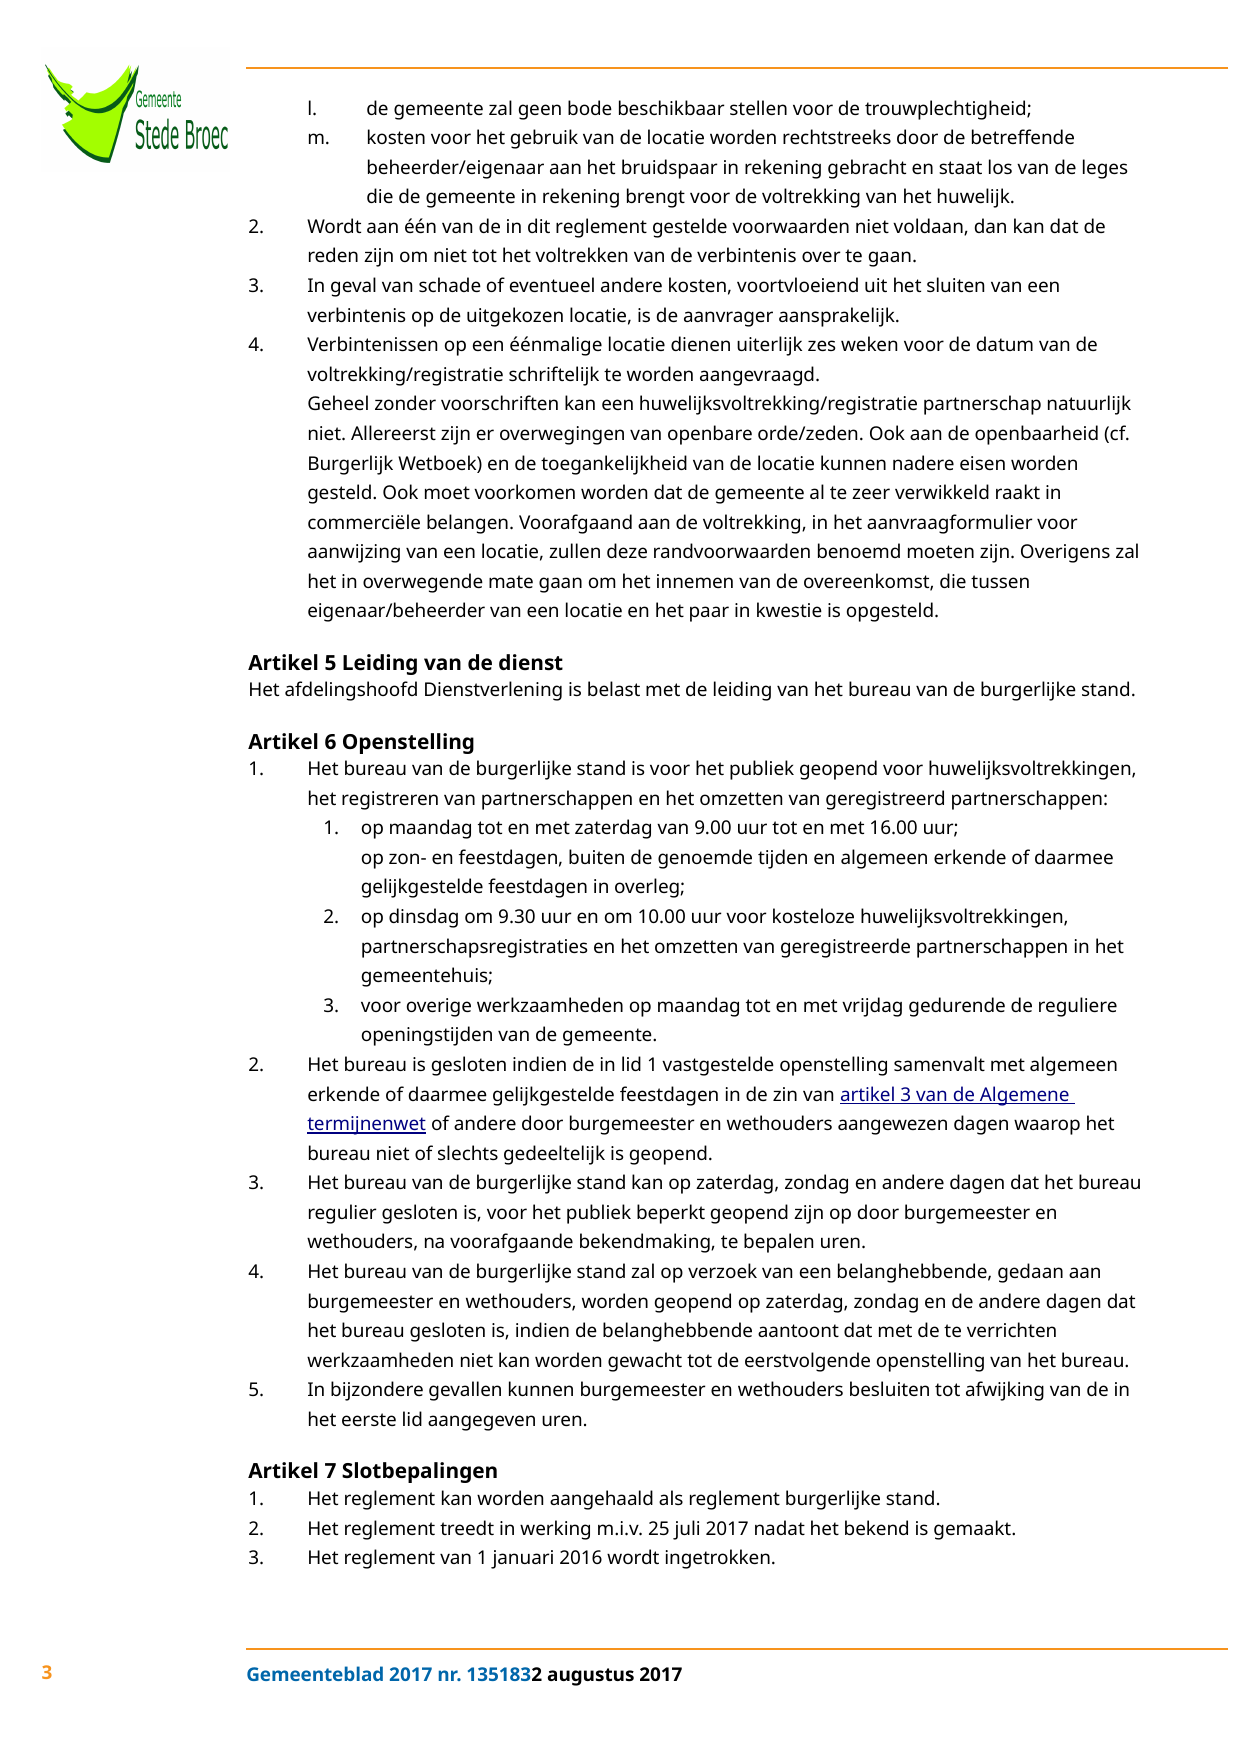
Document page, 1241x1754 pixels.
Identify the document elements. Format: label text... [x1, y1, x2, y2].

list Het bureau van de burgerlijke stand kan op zaterdag, zondag en andere dagen dat het bureau regulier gesloten is, voor het publiek beperkt geopend zijn op door burgemeester en wethouders, na voorafgaande bekendmaking, te bepalen uren. [248, 1169, 1152, 1254]
list Het bureau van de burgerlijke stand is voor het publiek geopend voor huwelijksvoltrekkingen, het registreren van partnerschappen en het omzetten van geregistreerd partnerschappen: [248, 755, 1152, 811]
list op zon- en feestdagen, buiten de genoemde tijden en algemeen erkende of daarmee gelijkgestelde feestdagen in overleg; [323, 844, 1152, 899]
list In bijzondere gevallen kunnen burgemeester en wethouders besluiten tot afwijking van de in het eerste lid aangegeven uren. [248, 1377, 1152, 1432]
picture [41, 47, 231, 172]
text Het afdelingshoofd Dienstverlening is belast met de leiding van het bureau van de burgerlijke stand. [248, 677, 1152, 702]
list Verbintenissen op een éénmalige locatie dienen uiterlijk zes weken voor de datum van de voltrekking/registratie schriftelijk te worden aangevraagd. [248, 331, 1152, 387]
list op maandag tot en met zaterdag van 9.00 uur tot en met 16.00 uur; [323, 814, 1152, 840]
text Artikel 7 Slotbepalingen [248, 1457, 1152, 1485]
list In geval van schade of eventueel andere kosten, voortvloeiend uit het sluiten van een verbintenis op de uitgekozen locatie, is de aanvrager aansprakelijk. [248, 272, 1152, 328]
list kosten voor het gebruik van de locatie worden rechtstreeks door de betreffende beheerder/eigenaar aan het bruidspaar in rekening gebracht en staat los van de leges die de gemeente in rekening brengt voor de voltrekking van het huwelijk. [307, 124, 1152, 209]
list Wordt aan één van de in dit reglement gestelde voorwaarden niet voldaan, dan kan dat de reden zijn om niet tot het voltrekken van de verbintenis over te gaan. [248, 213, 1152, 268]
list de gemeente zal geen bode beschikbaar stellen voor de trouwplechtigheid; [307, 95, 1152, 121]
list Het reglement van 1 januari 2016 wordt ingetrokken. [248, 1544, 1152, 1570]
list op dinsdag om 9.30 uur en om 10.00 uur voor kosteloze huwelijksvoltrekkingen, partnerschapsregistraties en het omzetten van geregistreerde partnerschappen in het gemeentehuis; [323, 903, 1152, 988]
list voor overige werkzaamheden op maandag tot en met vrijdag gedurende de reguliere openingstijden van de gemeente. [323, 992, 1152, 1047]
list Het reglement kan worden aangehaald als reglement burgerlijke stand. [248, 1485, 1152, 1511]
list Het bureau van de burgerlijke stand zal op verzoek van een belanghebbende, gedaan aan burgemeester en wethouders, worden geopend op zaterdag, zondag en de andere dagen dat het bureau gesloten is, indien de belanghebbende aantoont dat met de te verrichten werkzaamheden niet kan worden gewacht tot de eerstvolgende openstelling van het bureau. [248, 1258, 1152, 1373]
list Het reglement treedt in werking m.i.v. 25 juli 2017 nadat het bekend is gemaakt. [248, 1515, 1152, 1540]
list Geheel zonder voorschriften kan een huwelijksvoltrekking/registratie partnerschap natuurlijk niet. Allereerst zijn er overwegingen van openbare orde/zeden. Ook aan de openbaarheid (cf. Burgerlijk Wetboek) en de toegankelijkheid van de locatie kunnen nadere eisen worden gesteld. Ook moet voorkomen worden dat de gemeente al te zeer verwikkeld raakt in commerciële belangen. Voorafgaand aan de voltrekking, in het aanvraagformulier voor aanwijzing van een locatie, zullen deze randvoorwaarden benoemd moeten zijn. Overigens zal het in overwegende mate gaan om het innemen van de overeenkomst, die tussen eigenaar/beheerder van een locatie en het paar in kwestie is opgesteld. [248, 391, 1152, 623]
text Artikel 6 Openstelling [248, 727, 1152, 755]
list Het bureau is gesloten indien de in lid 1 vastgestelde openstelling samenvalt met algemeen erkende of daarmee gelijkgestelde feestdagen in de zin van artikel 3 van de Algemene termijnenwet of andere door burgemeester en wethouders aangewezen dagen waarop het bureau niet of slechts gedeeltelijk is geopend. [248, 1051, 1152, 1166]
text Artikel 5 Leiding van de dienst [248, 648, 1152, 677]
